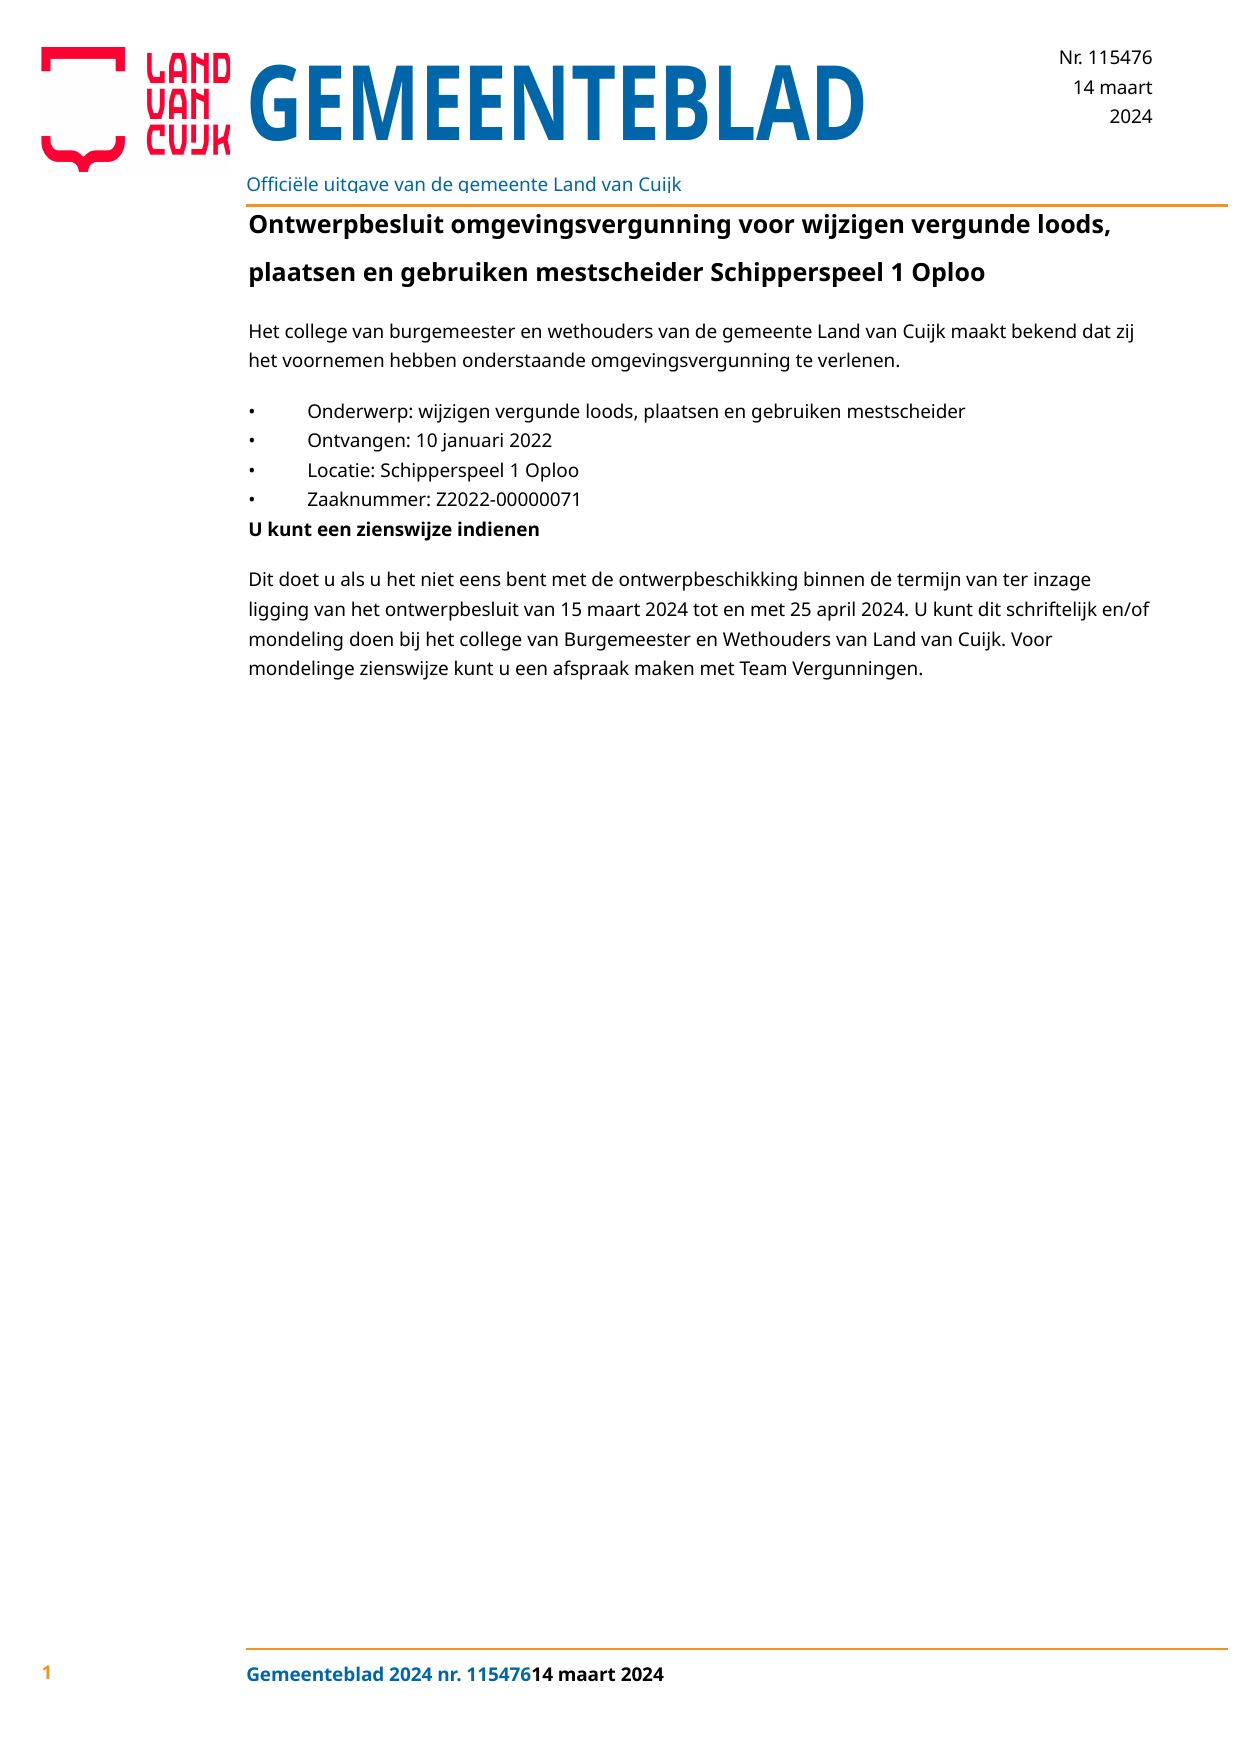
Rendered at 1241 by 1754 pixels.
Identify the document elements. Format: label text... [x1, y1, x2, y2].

text Ontwerpbesluit omgevingsvergunning voor wijzigen vergunde loods, plaatsen en gebruiken mestscheider Schipperspeel 1 Oploo [248, 207, 1152, 288]
list Zaaknummer: Z2022-00000071 [248, 487, 1152, 512]
list Locatie: Schipperspeel 1 Oploo [248, 457, 1152, 483]
picture [41, 47, 231, 172]
text Het college van burgemeester en wethouders van de gemeente Land van Cuijk maakt bekend dat zij het voornemen hebben onderstaande omgevingsvergunning te verlenen. [248, 318, 1152, 373]
text Dit doet u als u het niet eens bent met de ontwerpbeschikking binnen de termijn van ter inzage ligging van het ontwerpbesluit van 15 maart 2024 tot en met 25 april 2024. U kunt dit schriftelijk en/of mondeling doen bij het college van Burgemeester en Wethouders van Land van Cuijk. Voor mondelinge zienswijze kunt u een afspraak maken met Team Vergunningen. [248, 567, 1152, 681]
list Onderwerp: wijzigen vergunde loods, plaatsen en gebruiken mestscheider [248, 398, 1152, 424]
list Ontvangen: 10 januari 2022 [248, 427, 1152, 453]
text U kunt een zienswijze indienen [248, 516, 1152, 542]
